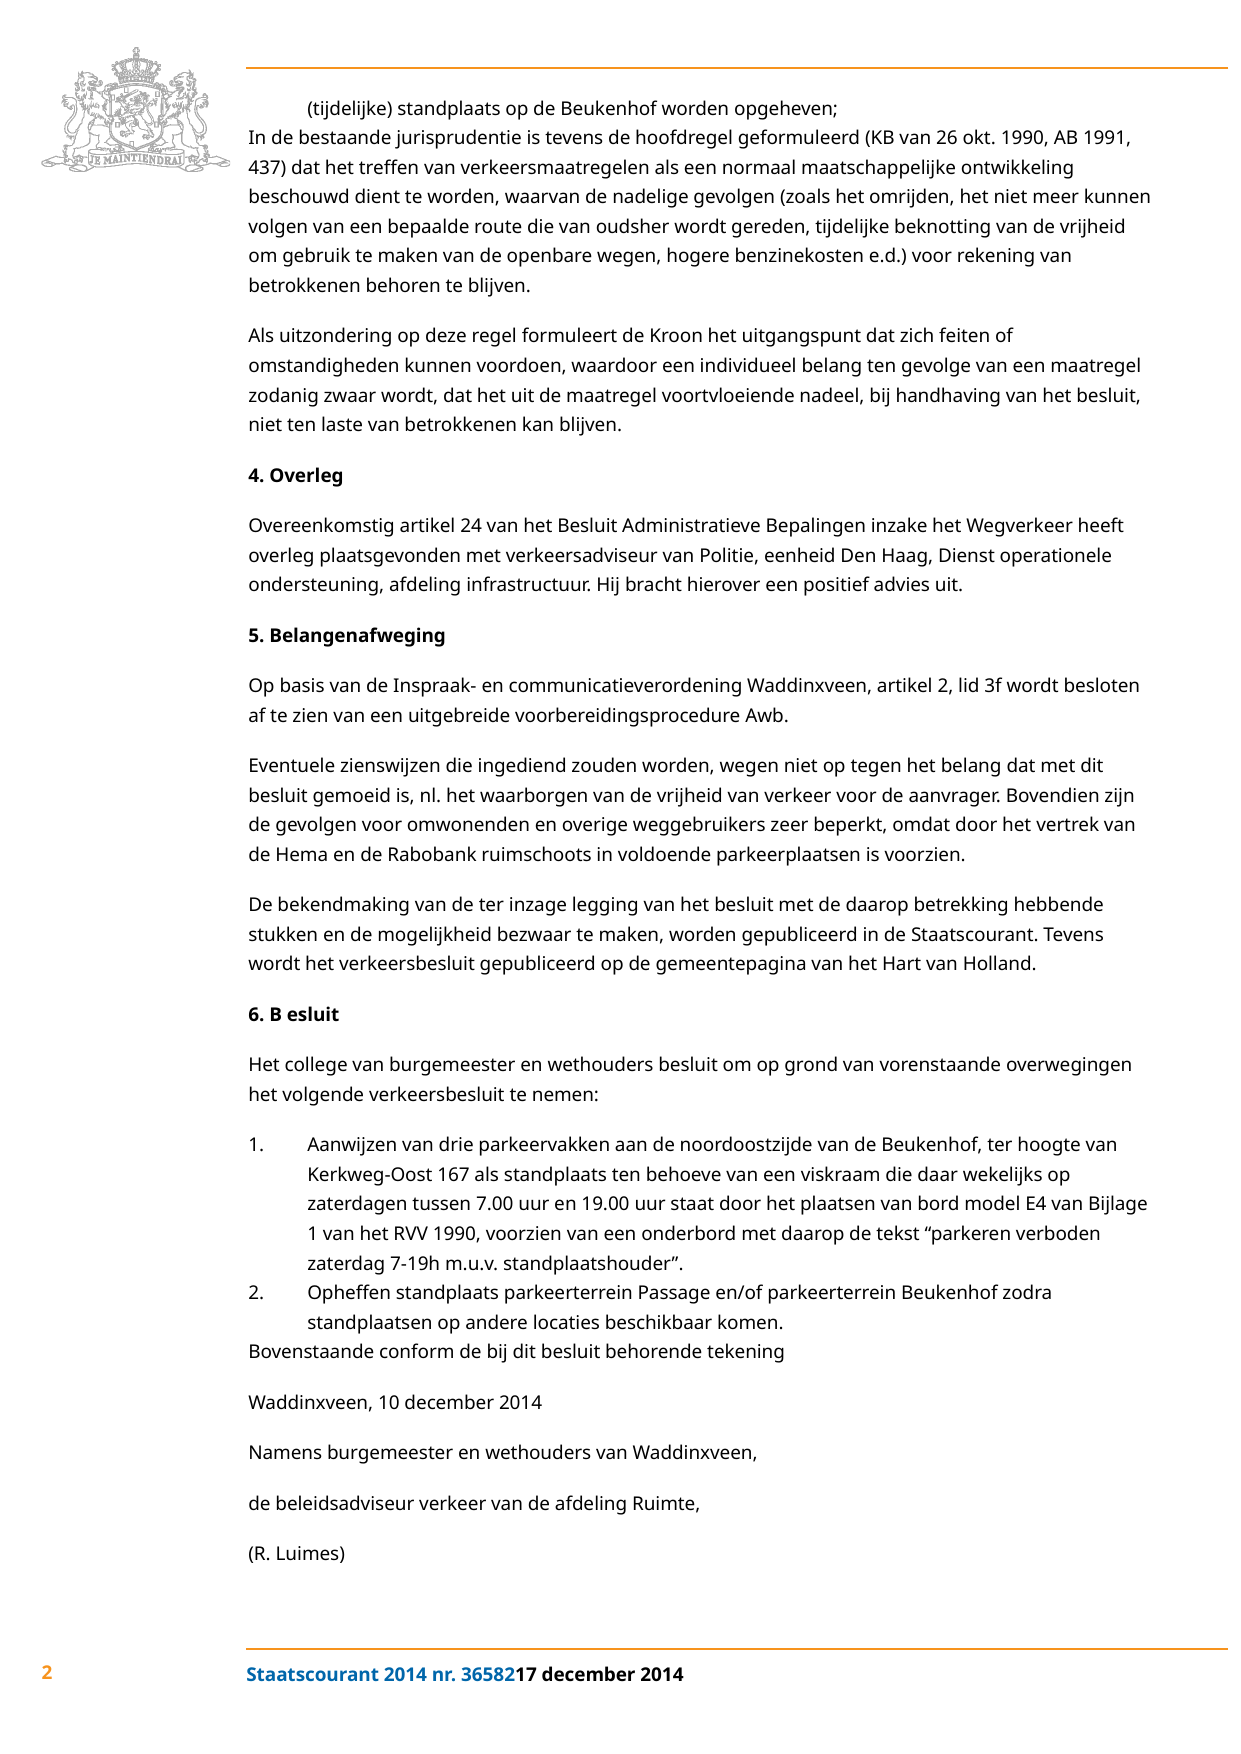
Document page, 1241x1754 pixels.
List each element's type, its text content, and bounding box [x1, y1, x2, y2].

text Op basis van de Inspraak- en communicatieverordening Waddinxveen, artikel 2, lid 3f wordt besloten af te zien van een uitgebreide voorbereidingsprocedure Awb. [248, 672, 1152, 728]
text De bekendmaking van de ter inzage legging van het besluit met de daarop betrekking hebbende stukken en de mogelijkheid bezwaar te maken, worden gepubliceerd in de Staatscourant. Tevens wordt het verkeersbesluit gepubliceerd op de gemeentepagina van het Hart van Holland. [248, 891, 1152, 976]
text Overeenkomstig artikel 24 van het Besluit Administratieve Bepalingen inzake het Wegverkeer heeft overleg plaatsgevonden met verkeersadviseur van Politie, eenheid Den Haag, Dienst operationele ondersteuning, afdeling infrastructuur. Hij bracht hierover een positief advies uit. [248, 512, 1152, 597]
picture [41, 47, 231, 172]
text Eventuele zienswijzen die ingediend zouden worden, wegen niet op tegen het belang dat met dit besluit gemoeid is, nl. het waarborgen van de vrijheid van verkeer voor de aanvrager. Bovendien zijn de gevolgen voor omwonenden en overige weggebruikers zeer beperkt, omdat door het vertrek van de Hema en de Rabobank ruimschoots in voldoende parkeerplaatsen is voorzien. [248, 752, 1152, 867]
text (R. Luimes) [248, 1540, 1152, 1566]
list Aanwijzen van drie parkeervakken aan de noordoostzijde van de Beukenhof, ter hoogte van Kerkweg-Oost 167 als standplaats ten behoeve van een viskraam die daar wekelijks op zaterdagen tussen 7.00 uur en 19.00 uur staat door het plaatsen van bord model E4 van Bijlage 1 van het RVV 1990, voorzien van een onderbord met daarop de tekst “parkeren verboden zaterdag 7-19h m.u.v. standplaatshouder”. [248, 1131, 1152, 1276]
text 4. Overleg [248, 462, 1152, 488]
text Waddinxveen, 10 december 2014 [248, 1389, 1152, 1415]
text Het college van burgemeester en wethouders besluit om op grond van vorenstaande overwegingen het volgende verkeersbesluit te nemen: [248, 1051, 1152, 1107]
text 6. B esluit [248, 1001, 1152, 1027]
text Als uitzondering op deze regel formuleert de Kroon het uitgangspunt dat zich feiten of omstandigheden kunnen voordoen, waardoor een individueel belang ten gevolge van een maatregel zodanig zwaar wordt, dat het uit de maatregel voortvloeiende nadeel, bij handhaving van het besluit, niet ten laste van betrokkenen kan blijven. [248, 323, 1152, 437]
text de beleidsadviseur verkeer van de afdeling Ruimte, [248, 1490, 1152, 1516]
text Namens burgemeester en wethouders van Waddinxveen, [248, 1439, 1152, 1465]
text In de bestaande jurisprudentie is tevens de hoofdregel geformuleerd (KB van 26 okt. 1990, AB 1991, 437) dat het treffen van verkeersmaatregelen als een normaal maatschappelijke ontwikkeling beschouwd dient te worden, waarvan de nadelige gevolgen (zoals het omrijden, het niet meer kunnen volgen van een bepaalde route die van oudsher wordt gereden, tijdelijke beknotting van de vrijheid om gebruik te maken van de openbare wegen, hogere benzinekosten e.d.) voor rekening van betrokkenen behoren te blijven. [248, 124, 1152, 298]
text Bovenstaande conform de bij dit besluit behorende tekening [248, 1338, 1152, 1364]
text 5. Belangenafweging [248, 622, 1152, 648]
list Opheffen standplaats parkeerterrein Passage en/of parkeerterrein Beukenhof zodra standplaatsen op andere locaties beschikbaar komen. [248, 1279, 1152, 1335]
list (tijdelijke) standplaats op de Beukenhof worden opgeheven; [248, 95, 1152, 121]
